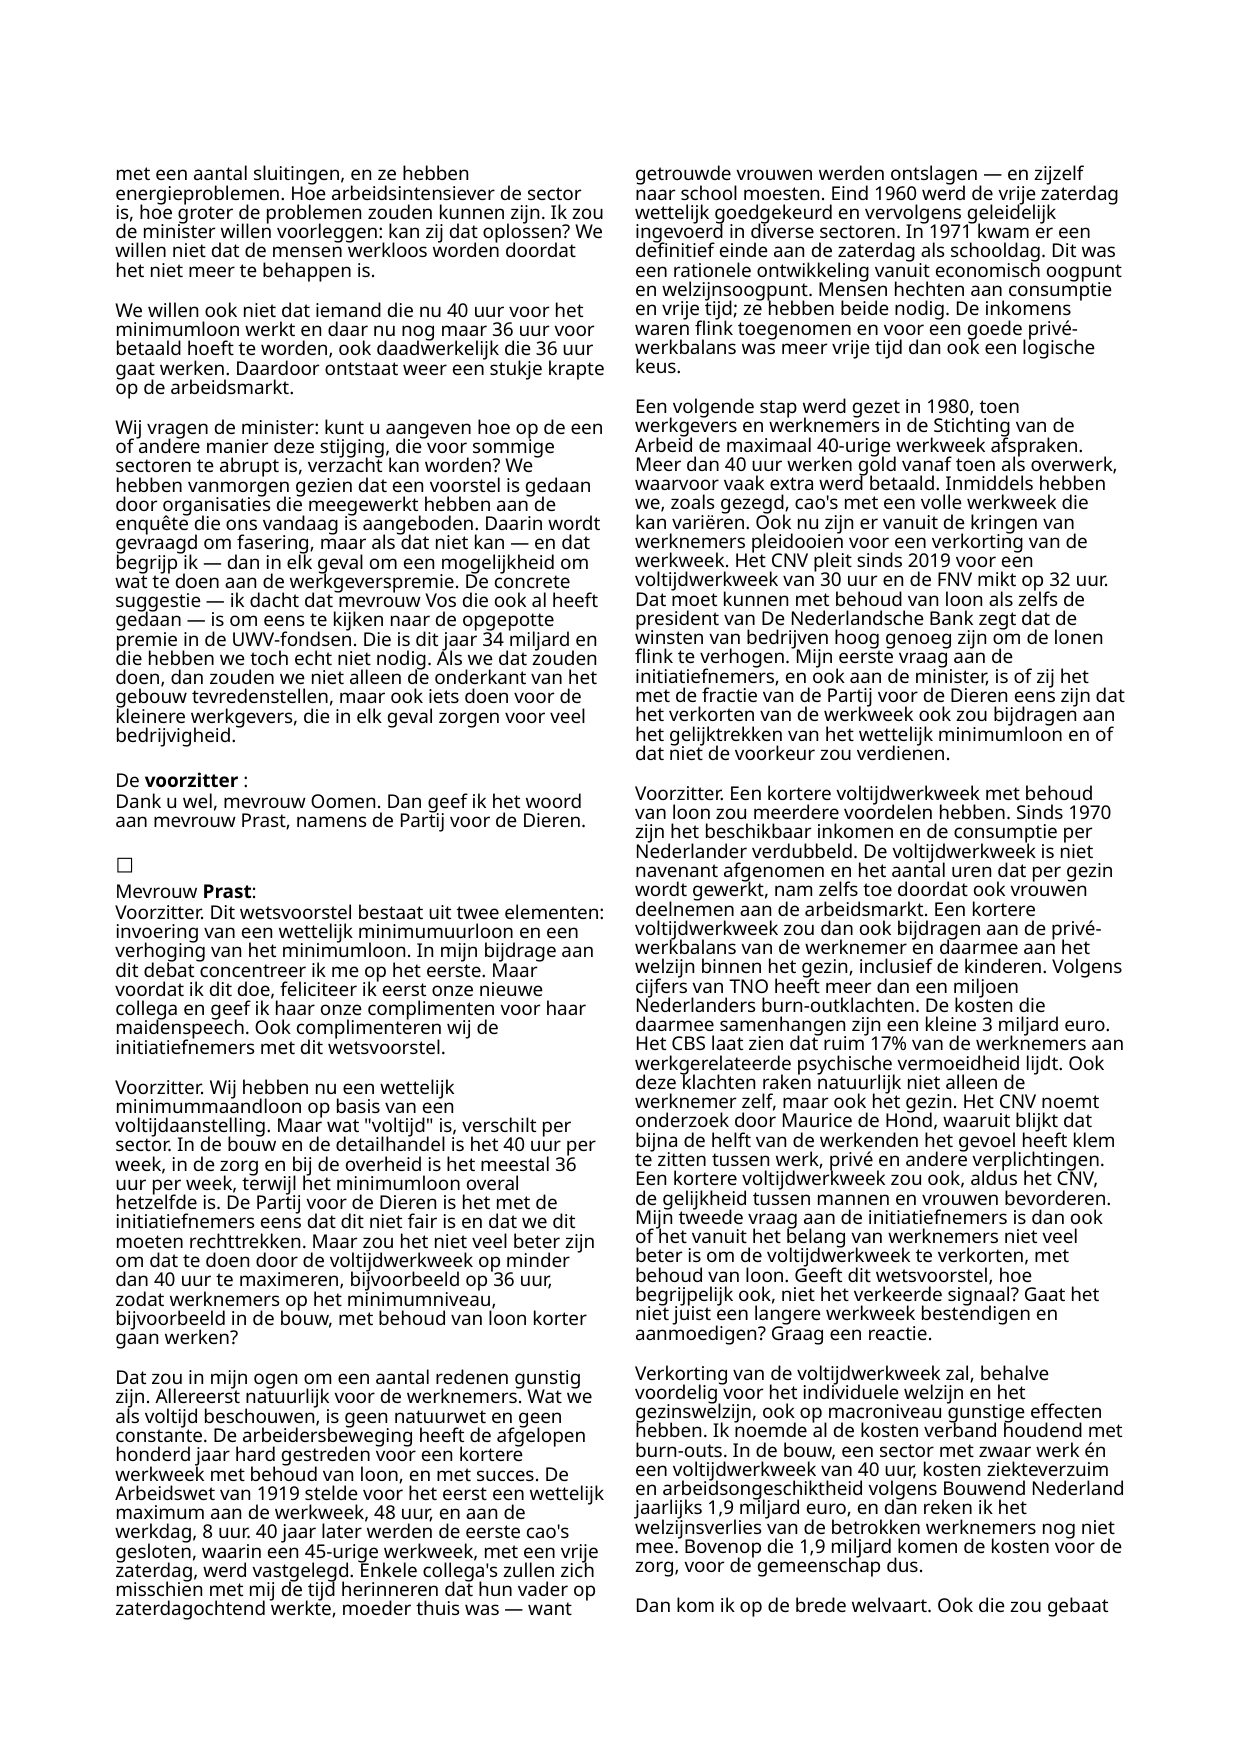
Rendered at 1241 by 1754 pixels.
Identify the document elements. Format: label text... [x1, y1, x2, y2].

text getrouwde vrouwen werden ontslagen — en zijzelf naar school moesten. Eind 1960 werd de vrije zaterdag wettelijk goedgekeurd en vervolgens geleidelijk ingevoerd in diverse sectoren. In 1971 kwam er een definitief einde aan de zaterdag als schooldag. Dit was een rationele ontwikkeling vanuit economisch oogpunt en welzijnsoogpunt. Mensen hechten aan consumptie en vrije tijd; ze hebben beide nodig. De inkomens waren flink toegenomen en voor een goede privé-werkbalans was meer vrije tijd dan ook een logische keus. [635, 165, 1125, 377]
text Voorzitter. Een kortere voltijdwerkweek met behoud van loon zou meerdere voordelen hebben. Sinds 1970 zijn het beschikbaar inkomen en de consumptie per Nederlander verdubbeld. De voltijdwerkweek is niet navenant afgenomen en het aantal uren dat per gezin wordt gewerkt, nam zelfs toe doordat ook vrouwen deelnemen aan de arbeidsmarkt. Een kortere voltijdwerkweek zou dan ook bijdragen aan de privé-werkbalans van de werknemer en daarmee aan het welzijn binnen het gezin, inclusief de kinderen. Volgens cijfers van TNO heeft meer dan een miljoen Nederlanders burn-outklachten. De kosten die daarmee samenhangen zijn een kleine 3 miljard euro. Het CBS laat zien dat ruim 17% van de werknemers aan werkgerelateerde psychische vermoeidheid lijdt. Ook deze klachten raken natuurlijk niet alleen de werknemer zelf, maar ook het gezin. Het CNV noemt onderzoek door Maurice de Hond, waaruit blijkt dat bijna de helft van de werkenden het gevoel heeft klem te zitten tussen werk, privé en andere verplichtingen. Een kortere voltijdwerkweek zou ook, aldus het CNV, de gelijkheid tussen mannen en vrouwen bevorderen. Mijn tweede vraag aan de initiatiefnemers is dan ook of het vanuit het belang van werknemers niet veel beter is om de voltijdwerkweek te verkorten, met behoud van loon. Geeft dit wetsvoorstel, hoe begrijpelijk ook, niet het verkeerde signaal? Gaat het niet juist een langere werkweek bestendigen en aanmoedigen? Graag een reactie. [635, 785, 1125, 1344]
text Voorzitter. Wij hebben nu een wettelijk minimummaandloon op basis van een voltijdaanstelling. Maar wat "voltijd" is, verschilt per sector. In de bouw en de detailhandel is het 40 uur per week, in de zorg en bij de overheid is het meestal 36 uur per week, terwijl het minimumloon overal hetzelfde is. De Partij voor de Dieren is het met de initiatiefnemers eens dat dit niet fair is en dat we dit moeten rechttrekken. Maar zou het niet veel beter zijn om dat te doen door de voltijdwerkweek op minder dan 40 uur te maximeren, bijvoorbeeld op 36 uur, zodat werknemers op het minimumniveau, bijvoorbeeld in de bouw, met behoud van loon korter gaan werken? [115, 1079, 605, 1348]
text Mevrouw Prast: [115, 878, 605, 904]
text We willen ook niet dat iemand die nu 40 uur voor het minimumloon werkt en daar nu nog maar 36 uur voor betaald hoeft te worden, ook daadwerkelijk die 36 uur gaat werken. Daardoor ontstaat weer een stukje krapte op de arbeidsmarkt. [115, 302, 605, 398]
text met een aantal sluitingen, en ze hebben energieproblemen. Hoe arbeidsintensiever de sector is, hoe groter de problemen zouden kunnen zijn. Ik zou de minister willen voorleggen: kan zij dat oplossen? We willen niet dat de mensen werkloos worden doordat het niet meer te behappen is. [115, 165, 605, 281]
text Dat zou in mijn ogen om een aantal redenen gunstig zijn. Allereerst natuurlijk voor de werknemers. Wat we als voltijd beschouwen, is geen natuurwet en geen constante. De arbeidersbeweging heeft de afgelopen honderd jaar hard gestreden voor een kortere werkweek met behoud van loon, en met succes. De Arbeidswet van 1919 stelde voor het eerst een wettelijk maximum aan de werkweek, 48 uur, en aan de werkdag, 8 uur. 40 jaar later werden de eerste cao's gesloten, waarin een 45-urige werkweek, met een vrije zaterdag, werd vastgelegd. Enkele collega's zullen zich misschien met mij de tijd herinneren dat hun vader op zaterdagochtend werkte, moeder thuis was — want [115, 1369, 605, 1620]
text Dan kom ik op de brede welvaart. Ook die zou gebaat [635, 1597, 1125, 1616]
text Een volgende stap werd gezet in 1980, toen werkgevers en werknemers in de Stichting van de Arbeid de maximaal 40-urige werkweek afspraken. Meer dan 40 uur werken gold vanaf toen als overwerk, waarvoor vaak extra werd betaald. Inmiddels hebben we, zoals gezegd, cao's met een volle werkweek die kan variëren. Ook nu zijn er vanuit de kringen van werknemers pleidooien voor een verkorting van de werkweek. Het CNV pleit sinds 2019 voor een voltijdwerkweek van 30 uur en de FNV mikt op 32 uur. Dat moet kunnen met behoud van loon als zelfs de president van De Nederlandsche Bank zegt dat de winsten van bedrijven hoog genoeg zijn om de lonen flink te verhogen. Mijn eerste vraag aan de initiatiefnemers, en ook aan de minister, is of zij het met de fractie van de Partij voor de Dieren eens zijn dat het verkorten van de werkweek ook zou bijdragen aan het gelijktrekken van het wettelijk minimumloon en of dat niet de voorkeur zou verdienen. [635, 398, 1125, 764]
text Dank u wel, mevrouw Oomen. Dan geef ik het woord aan mevrouw Prast, namens de Partij voor de Dieren. [115, 793, 605, 831]
text De voorzitter : [115, 767, 605, 793]
text Voorzitter. Dit wetsvoorstel bestaat uit twee elementen: invoering van een wettelijk minimumuurloon en een verhoging van het minimumloon. In mijn bijdrage aan dit debat concentreer ik me op het eerste. Maar voordat ik dit doe, feliciteer ik eerst onze nieuwe collega en geef ik haar onze complimenten voor haar maidenspeech. Ook complimenteren wij de initiatiefnemers met dit wetsvoorstel. [115, 904, 605, 1058]
text Verkorting van de voltijdwerkweek zal, behalve voordelig voor het individuele welzijn en het gezinswelzijn, ook op macroniveau gunstige effecten hebben. Ik noemde al de kosten verband houdend met burn-outs. In de bouw, een sector met zwaar werk én een voltijdwerkweek van 40 uur, kosten ziekteverzuim en arbeidsongeschiktheid volgens Bouwend Nederland jaarlijks 1,9 miljard euro, en dan reken ik het welzijnsverlies van de betrokken werknemers nog niet mee. Bovenop die 1,9 miljard komen de kosten voor de zorg, voor de gemeenschap dus. [635, 1364, 1125, 1576]
text ⬜ [115, 852, 605, 878]
text Wij vragen de minister: kunt u aangeven hoe op de een of andere manier deze stijging, die voor sommige sectoren te abrupt is, verzacht kan worden? We hebben vanmorgen gezien dat een voorstel is gedaan door organisaties die meegewerkt hebben aan de enquête die ons vandaag is aangeboden. Daarin wordt gevraagd om fasering, maar als dat niet kan — en dat begrijp ik — dan in elk geval om een mogelijkheid om wat te doen aan de werkgeverspremie. De concrete suggestie — ik dacht dat mevrouw Vos die ook al heeft gedaan — is om eens te kijken naar de opgepotte premie in de UWV-fondsen. Die is dit jaar 34 miljard en die hebben we toch echt niet nodig. Als we dat zouden doen, dan zouden we niet alleen de onderkant van het gebouw tevredenstellen, maar ook iets doen voor de kleinere werkgevers, die in elk geval zorgen voor veel bedrijvigheid. [115, 419, 605, 746]
